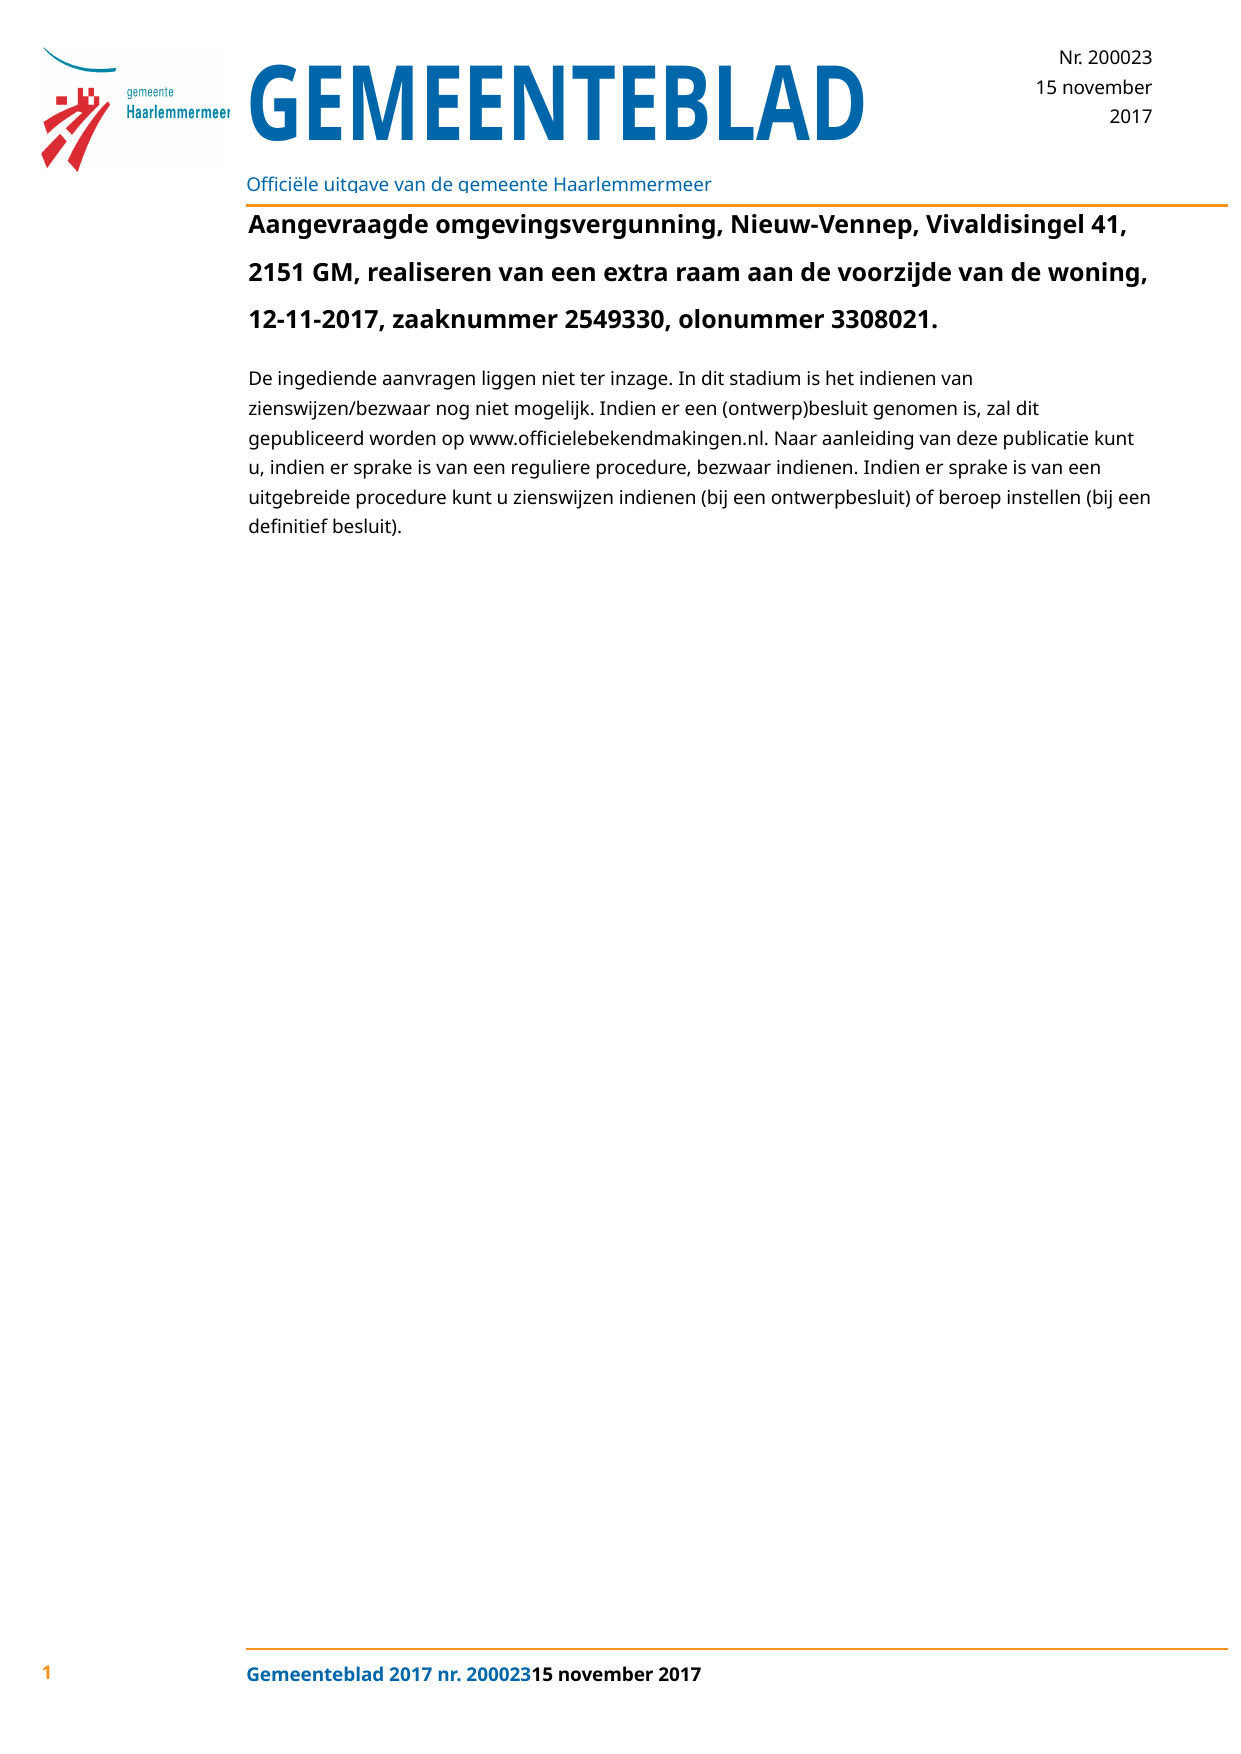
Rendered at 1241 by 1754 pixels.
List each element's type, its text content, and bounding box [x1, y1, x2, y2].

picture [41, 47, 231, 172]
text Aangevraagde omgevingsvergunning, Nieuw-Vennep, Vivaldisingel 41, 2151 GM, realiseren van een extra raam aan de voorzijde van de woning, 12-11-2017, zaaknummer 2549330, olonummer 3308021. [248, 207, 1152, 336]
text De ingediende aanvragen liggen niet ter inzage. In dit stadium is het indienen van zienswijzen/bezwaar nog niet mogelijk. Indien er een (ontwerp)besluit genomen is, zal dit gepubliceerd worden op www.officielebekendmakingen.nl. Naar aanleiding van deze publicatie kunt u, indien er sprake is van een reguliere procedure, bezwaar indienen. Indien er sprake is van een uitgebreide procedure kunt u zienswijzen indienen (bij een ontwerpbesluit) of beroep instellen (bij een definitief besluit). [248, 366, 1152, 539]
